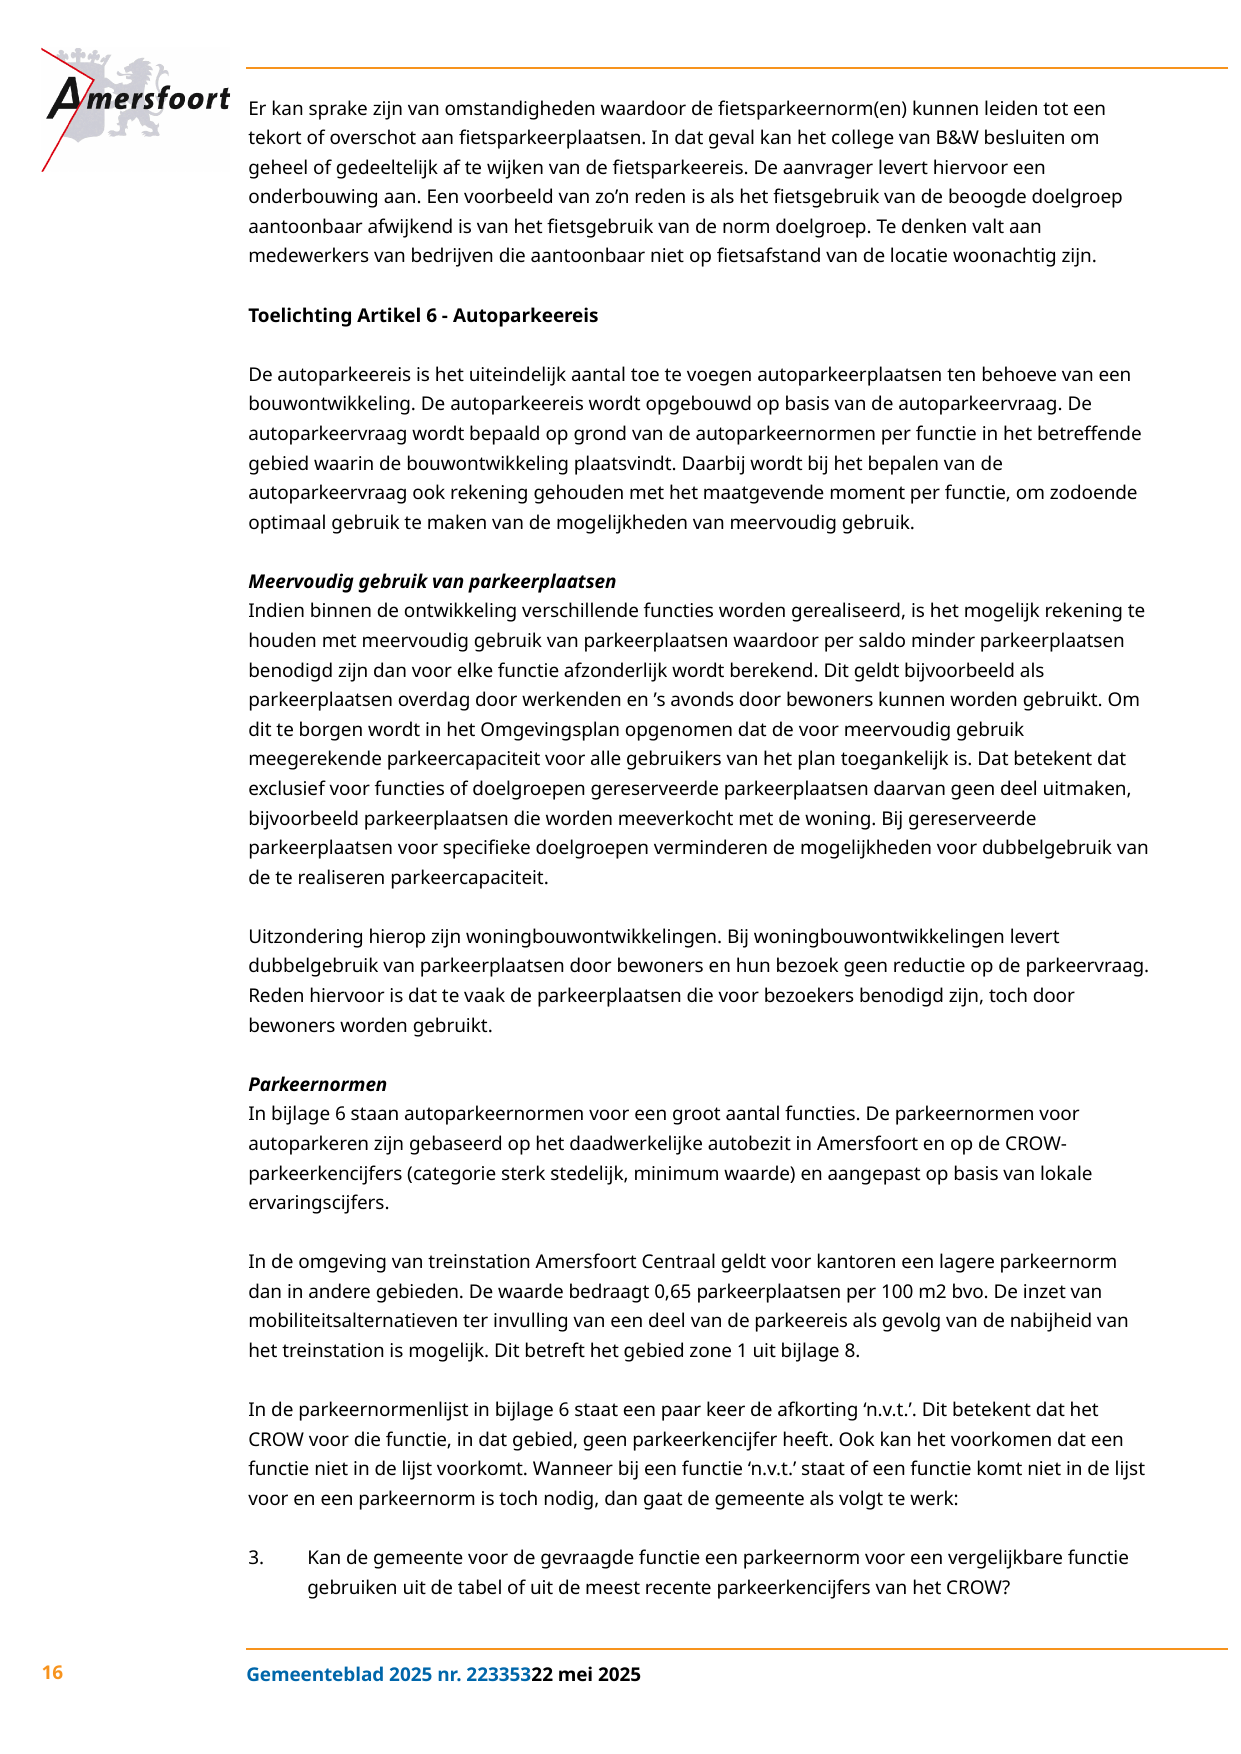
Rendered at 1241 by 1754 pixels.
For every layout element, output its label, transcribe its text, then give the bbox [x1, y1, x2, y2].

text Er kan sprake zijn van omstandigheden waardoor de fietsparkeernorm(en) kunnen leiden tot een tekort of overschot aan fietsparkeerplaatsen. In dat geval kan het college van B&W besluiten om geheel of gedeeltelijk af te wijken van de fietsparkeereis. De aanvrager levert hiervoor een onderbouwing aan. Een voorbeeld van zo’n reden is als het fietsgebruik van de beoogde doelgroep aantoonbaar afwijkend is van het fietsgebruik van de norm doelgroep. Te denken valt aan medewerkers van bedrijven die aantoonbaar niet op fietsafstand van de locatie woonachtig zijn. [248, 95, 1152, 268]
text Uitzondering hierop zijn woningbouwontwikkelingen. Bij woningbouwontwikkelingen levert dubbelgebruik van parkeerplaatsen door bewoners en hun bezoek geen reductie op de parkeervraag. Reden hiervoor is dat te vaak de parkeerplaatsen die voor bezoekers benodigd zijn, toch door bewoners worden gebruikt. [248, 923, 1152, 1038]
picture [41, 47, 231, 172]
text Indien binnen de ontwikkeling verschillende functies worden gerealiseerd, is het mogelijk rekening te houden met meervoudig gebruik van parkeerplaatsen waardoor per saldo minder parkeerplaatsen benodigd zijn dan voor elke functie afzonderlijk wordt berekend. Dit geldt bijvoorbeeld als parkeerplaatsen overdag door werkenden en ’s avonds door bewoners kunnen worden gebruikt. Om dit te borgen wordt in het Omgevingsplan opgenomen dat de voor meervoudig gebruik meegerekende parkeercapaciteit voor alle gebruikers van het plan toegankelijk is. Dat betekent dat exclusief voor functies of doelgroepen gereserveerde parkeerplaatsen daarvan geen deel uitmaken, bijvoorbeeld parkeerplaatsen die worden meeverkocht met de woning. Bij gereserveerde parkeerplaatsen voor specifieke doelgroepen verminderen de mogelijkheden voor dubbelgebruik van de te realiseren parkeercapaciteit. [248, 598, 1152, 890]
text Parkeernormen [248, 1071, 1152, 1097]
text In de omgeving van treinstation Amersfoort Centraal geldt voor kantoren een lagere parkeernorm dan in andere gebieden. De waarde bedraagt 0,65 parkeerplaatsen per 100 m2 bvo. De inzet van mobiliteitsalternatieven ter invulling van een deel van de parkeereis als gevolg van de nabijheid van het treinstation is mogelijk. Dit betreft het gebied zone 1 uit bijlage 8. [248, 1248, 1152, 1363]
text In de parkeernormenlijst in bijlage 6 staat een paar keer de afkorting ‘n.v.t.’. Dit betekent dat het CROW voor die functie, in dat gebied, geen parkeerkencijfer heeft. Ook kan het voorkomen dat een functie niet in de lijst voorkomt. Wanneer bij een functie ‘n.v.t.’ staat of een functie komt niet in de lijst voor en een parkeernorm is toch nodig, dan gaat de gemeente als volgt te werk: [248, 1396, 1152, 1511]
list Kan de gemeente voor de gevraagde functie een parkeernorm voor een vergelijkbare functie gebruiken uit de tabel of uit de meest recente parkeerkencijfers van het CROW? [248, 1544, 1152, 1600]
text Toelichting Artikel 6 - Autoparkeereis [248, 302, 1152, 328]
text De autoparkeereis is het uiteindelijk aantal toe te voegen autoparkeerplaatsen ten behoeve van een bouwontwikkeling. De autoparkeereis wordt opgebouwd op basis van de autoparkeervraag. De autoparkeervraag wordt bepaald op grond van de autoparkeernormen per functie in het betreffende gebied waarin de bouwontwikkeling plaatsvindt. Daarbij wordt bij het bepalen van de autoparkeervraag ook rekening gehouden met het maatgevende moment per functie, om zodoende optimaal gebruik te maken van de mogelijkheden van meervoudig gebruik. [248, 361, 1152, 535]
text In bijlage 6 staan autoparkeernormen voor een groot aantal functies. De parkeernormen voor autoparkeren zijn gebaseerd op het daadwerkelijke autobezit in Amersfoort en op de CROW-parkeerkencijfers (categorie sterk stedelijk, minimum waarde) en aangepast op basis van lokale ervaringscijfers. [248, 1101, 1152, 1215]
text Meervoudig gebruik van parkeerplaatsen [248, 568, 1152, 594]
